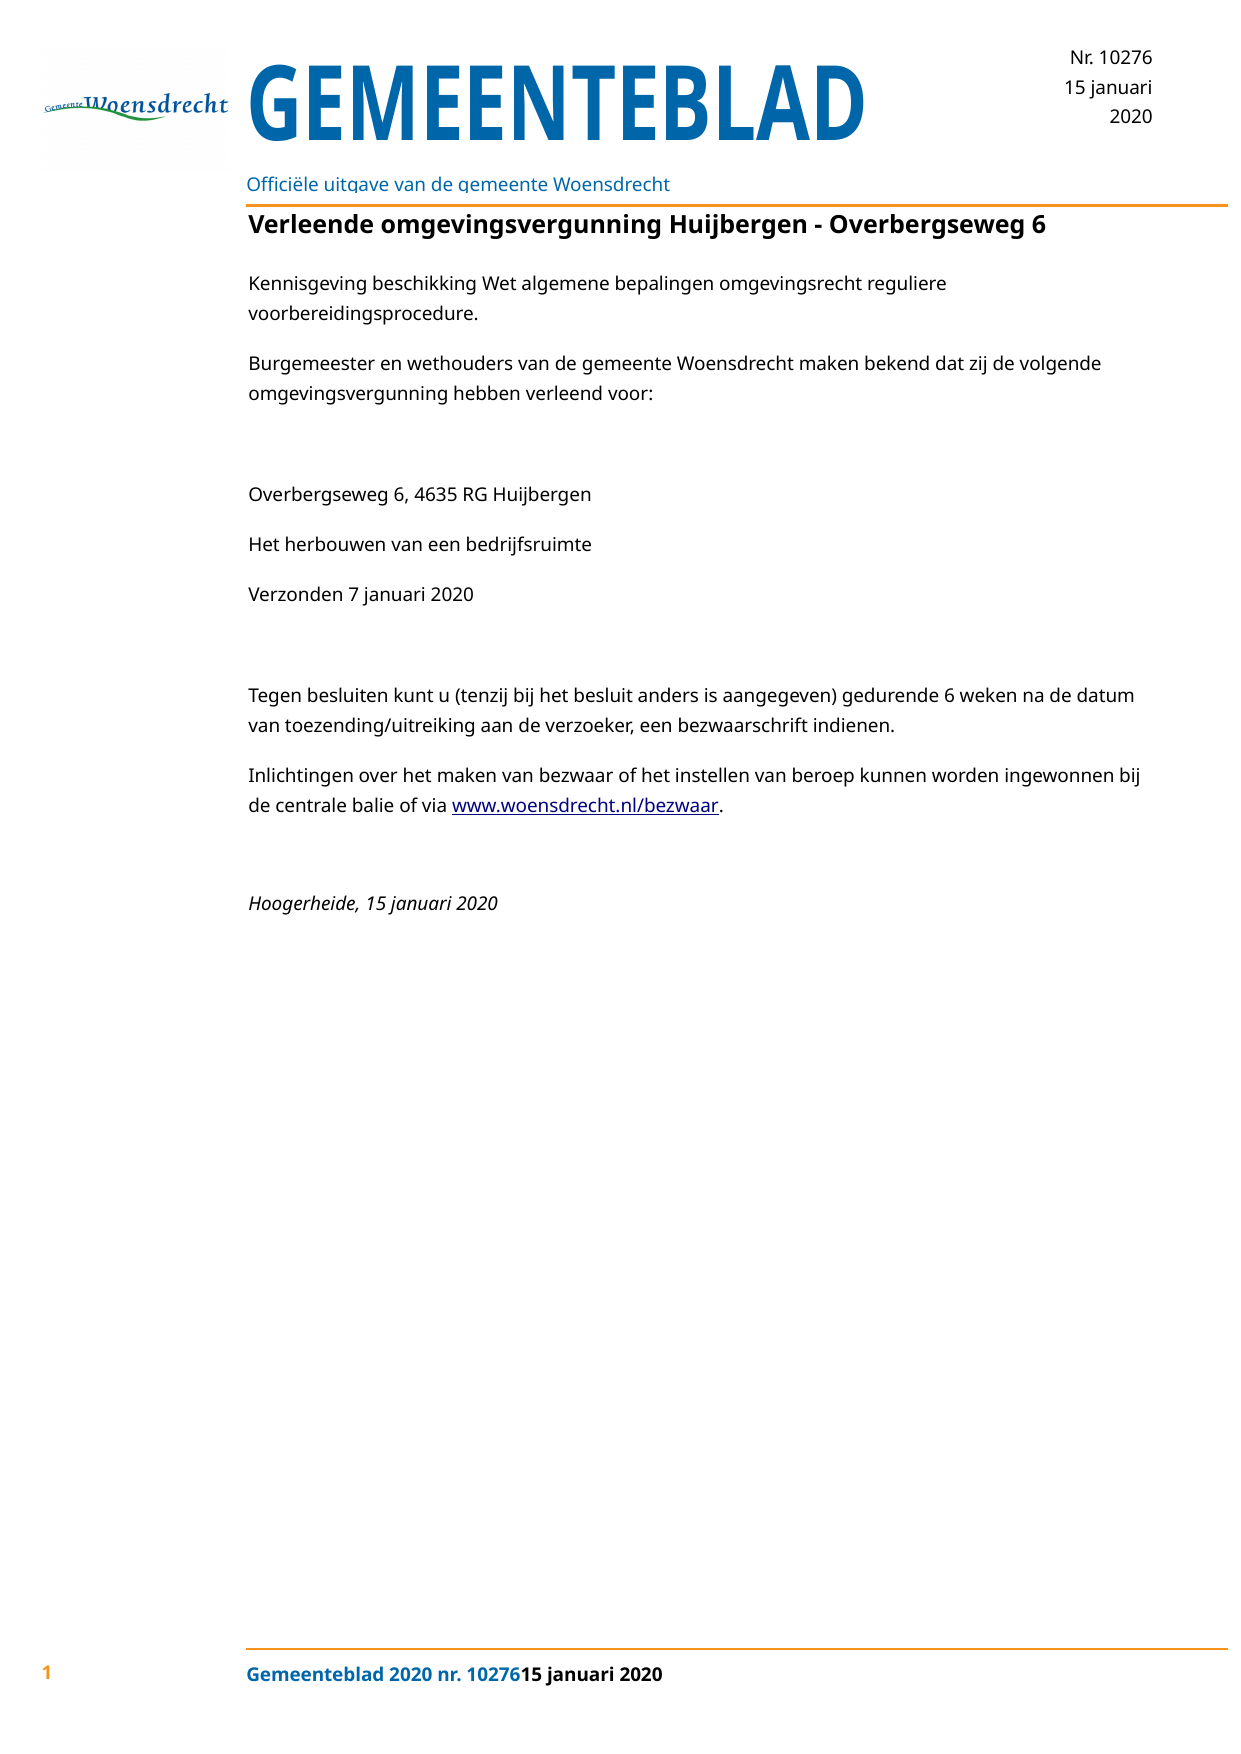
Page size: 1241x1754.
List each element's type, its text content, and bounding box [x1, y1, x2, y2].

text Hoogerheide, 15 januari 2020 [248, 890, 1152, 916]
text Het herbouwen van een bedrijfsruimte [248, 531, 1152, 557]
text Kennisgeving beschikking Wet algemene bepalingen omgevingsrecht reguliere voorbereidingsprocedure. [248, 270, 1152, 326]
text Overbergseweg 6, 4635 RG Huijbergen [248, 481, 1152, 506]
text Verzonden 7 januari 2020 [248, 582, 1152, 607]
text Tegen besluiten kunt u (tenzij bij het besluit anders is aangegeven) gedurende 6 weken na de datum van toezending/uitreiking aan de verzoeker, een bezwaarschrift indienen. [248, 682, 1152, 738]
text Inlichtingen over het maken van bezwaar of het instellen van beroep kunnen worden ingewonnen bij de centrale balie of via www.woensdrecht.nl/bezwaar. [248, 762, 1152, 818]
picture [41, 47, 231, 172]
text Verleende omgevingsvergunning Huijbergen - Overbergseweg 6 [248, 207, 1152, 241]
text Burgemeester en wethouders van de gemeente Woensdrecht maken bekend dat zij de volgende omgevingsvergunning hebben verleend voor: [248, 350, 1152, 406]
